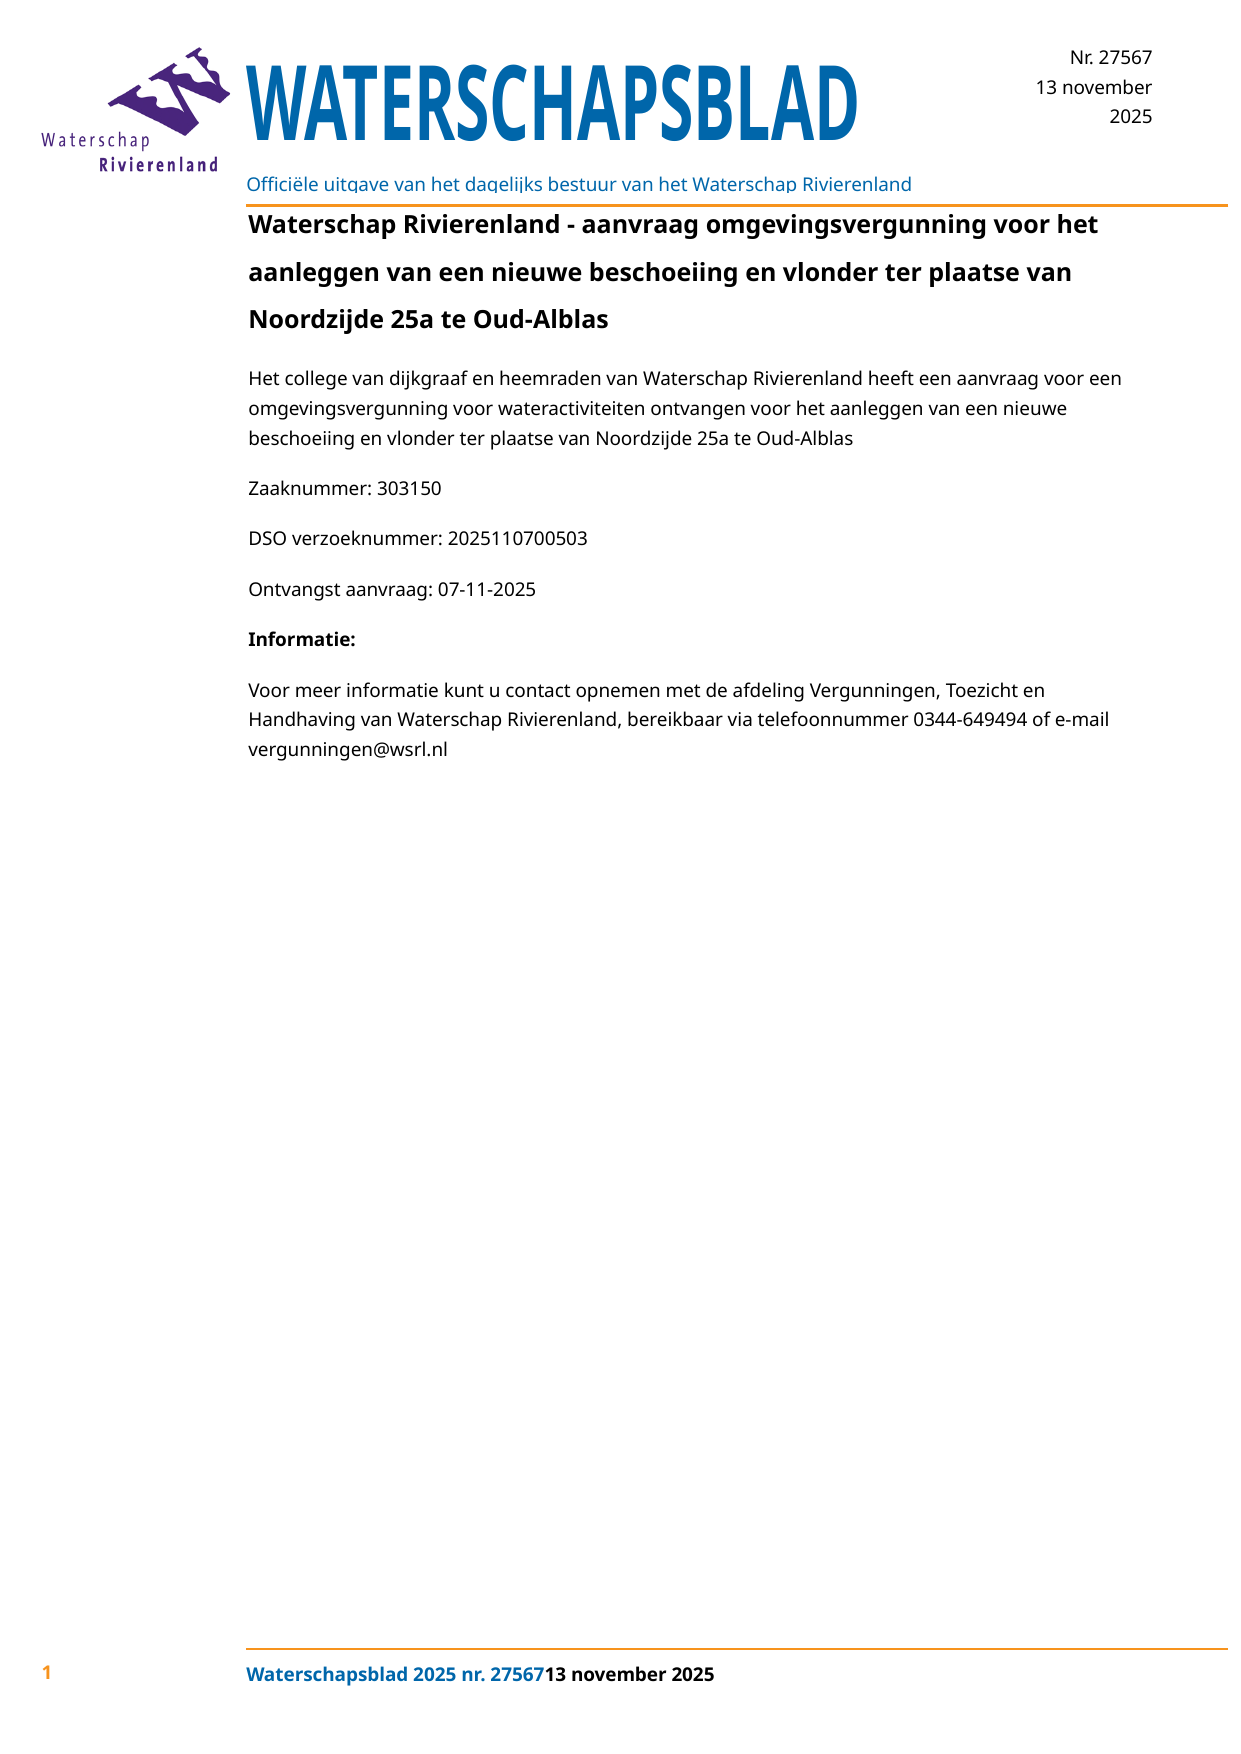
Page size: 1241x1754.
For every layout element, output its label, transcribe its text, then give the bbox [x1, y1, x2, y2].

text Het college van dijkgraaf en heemraden van Waterschap Rivierenland heeft een aanvraag voor een omgevingsvergunning voor wateractiviteiten ontvangen voor het aanleggen van een nieuwe beschoeiing en vlonder ter plaatse van Noordzijde 25a te Oud-Alblas [248, 366, 1152, 450]
picture [41, 47, 231, 172]
text Waterschap Rivierenland - aanvraag omgevingsvergunning voor het aanleggen van een nieuwe beschoeiing en vlonder ter plaatse van Noordzijde 25a te Oud-Alblas [248, 207, 1152, 336]
text Ontvangst aanvraag: 07-11-2025 [248, 576, 1152, 602]
text Voor meer informatie kunt u contact opnemen met de afdeling Vergunningen, Toezicht en Handhaving van Waterschap Rivierenland, bereikbaar via telefoonnummer 0344-649494 of e-mail vergunningen@wsrl.nl [248, 677, 1152, 762]
text Informatie: [248, 626, 1152, 652]
text Zaaknummer: 303150 [248, 475, 1152, 501]
text DSO verzoeknummer: 2025110700503 [248, 526, 1152, 551]
